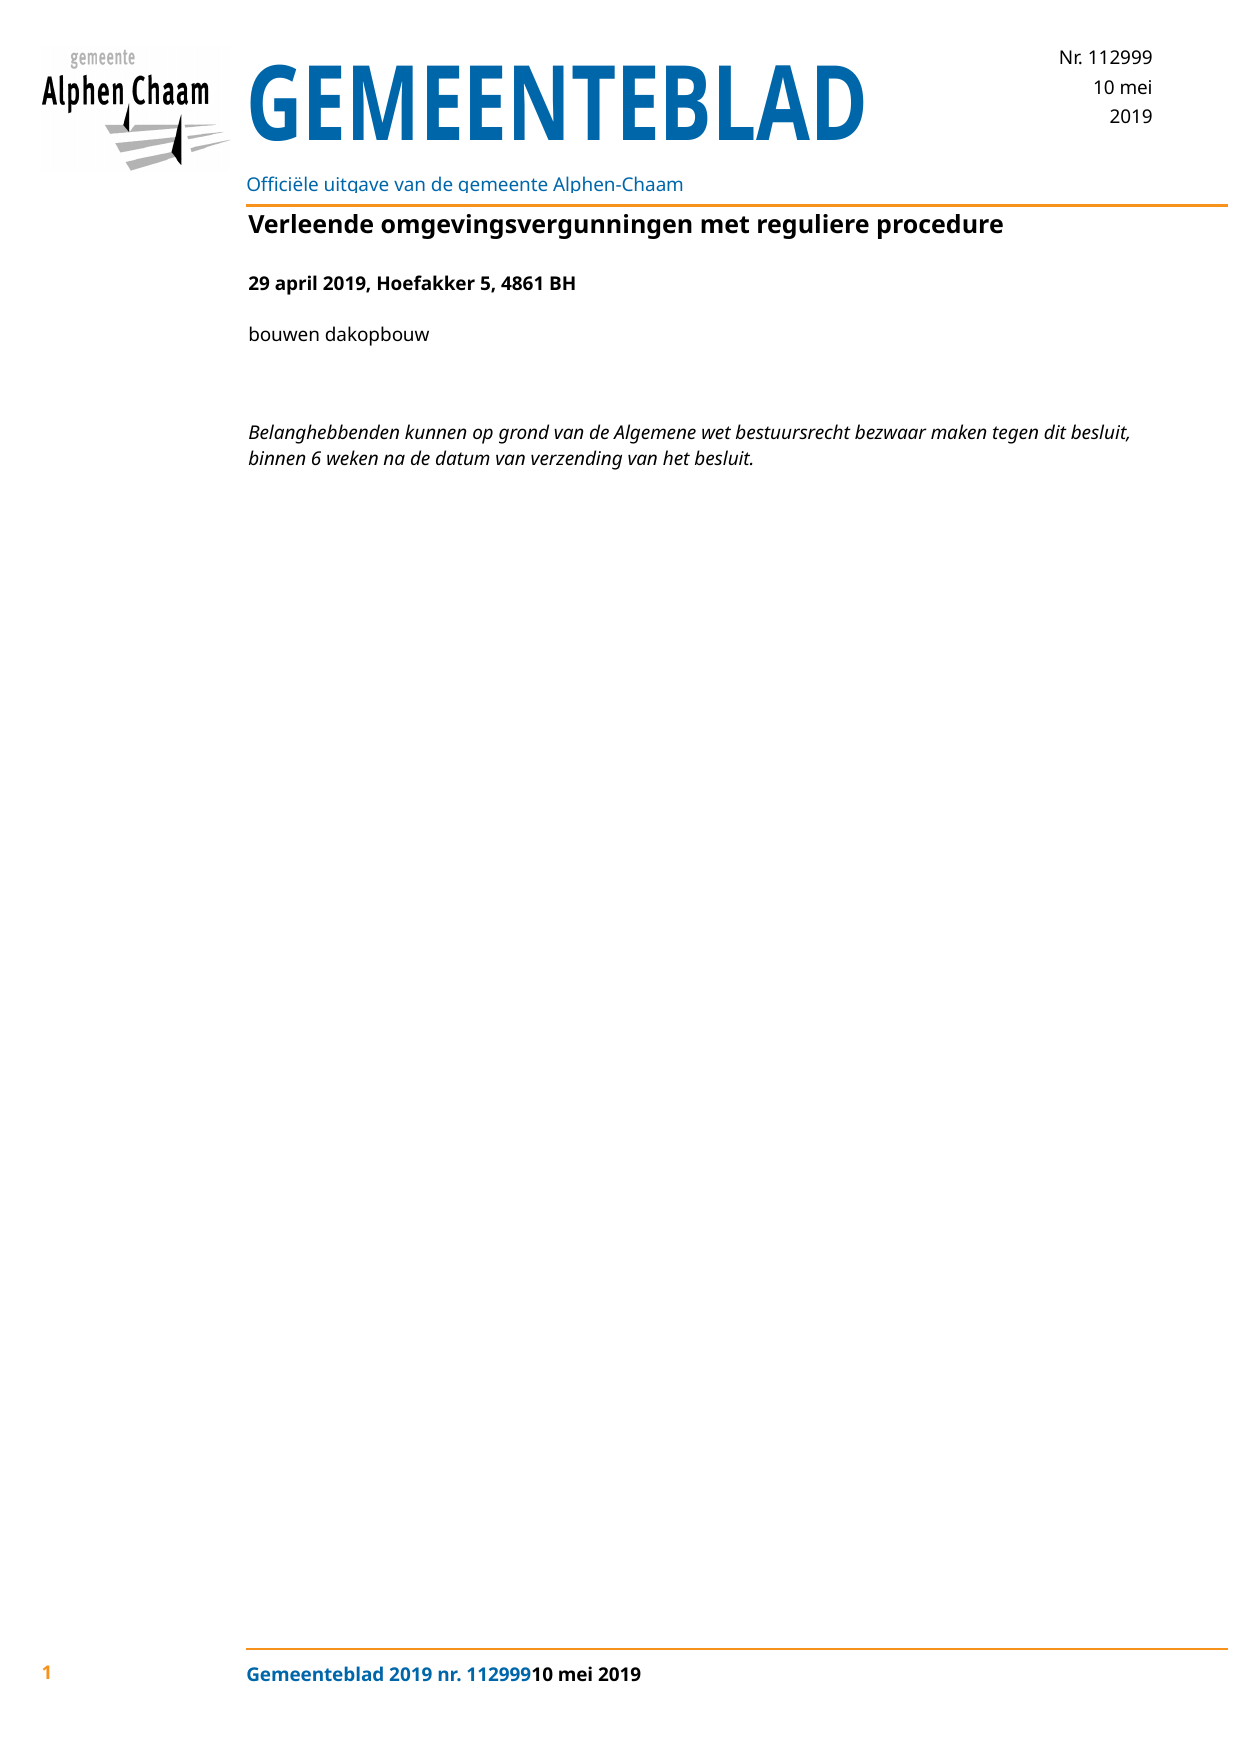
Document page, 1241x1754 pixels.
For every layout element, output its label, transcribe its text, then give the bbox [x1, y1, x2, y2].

text 29 april 2019, Hoefakker 5, 4861 BH [248, 270, 1152, 296]
text bouwen dakopbouw [248, 321, 1152, 346]
text Belanghebbenden kunnen op grond van de Algemene wet bestuursrecht bezwaar maken tegen dit besluit, binnen 6 weken na de datum van verzending van het besluit. [248, 419, 1152, 470]
picture [41, 47, 231, 172]
text Verleende omgevingsvergunningen met reguliere procedure [248, 207, 1152, 241]
